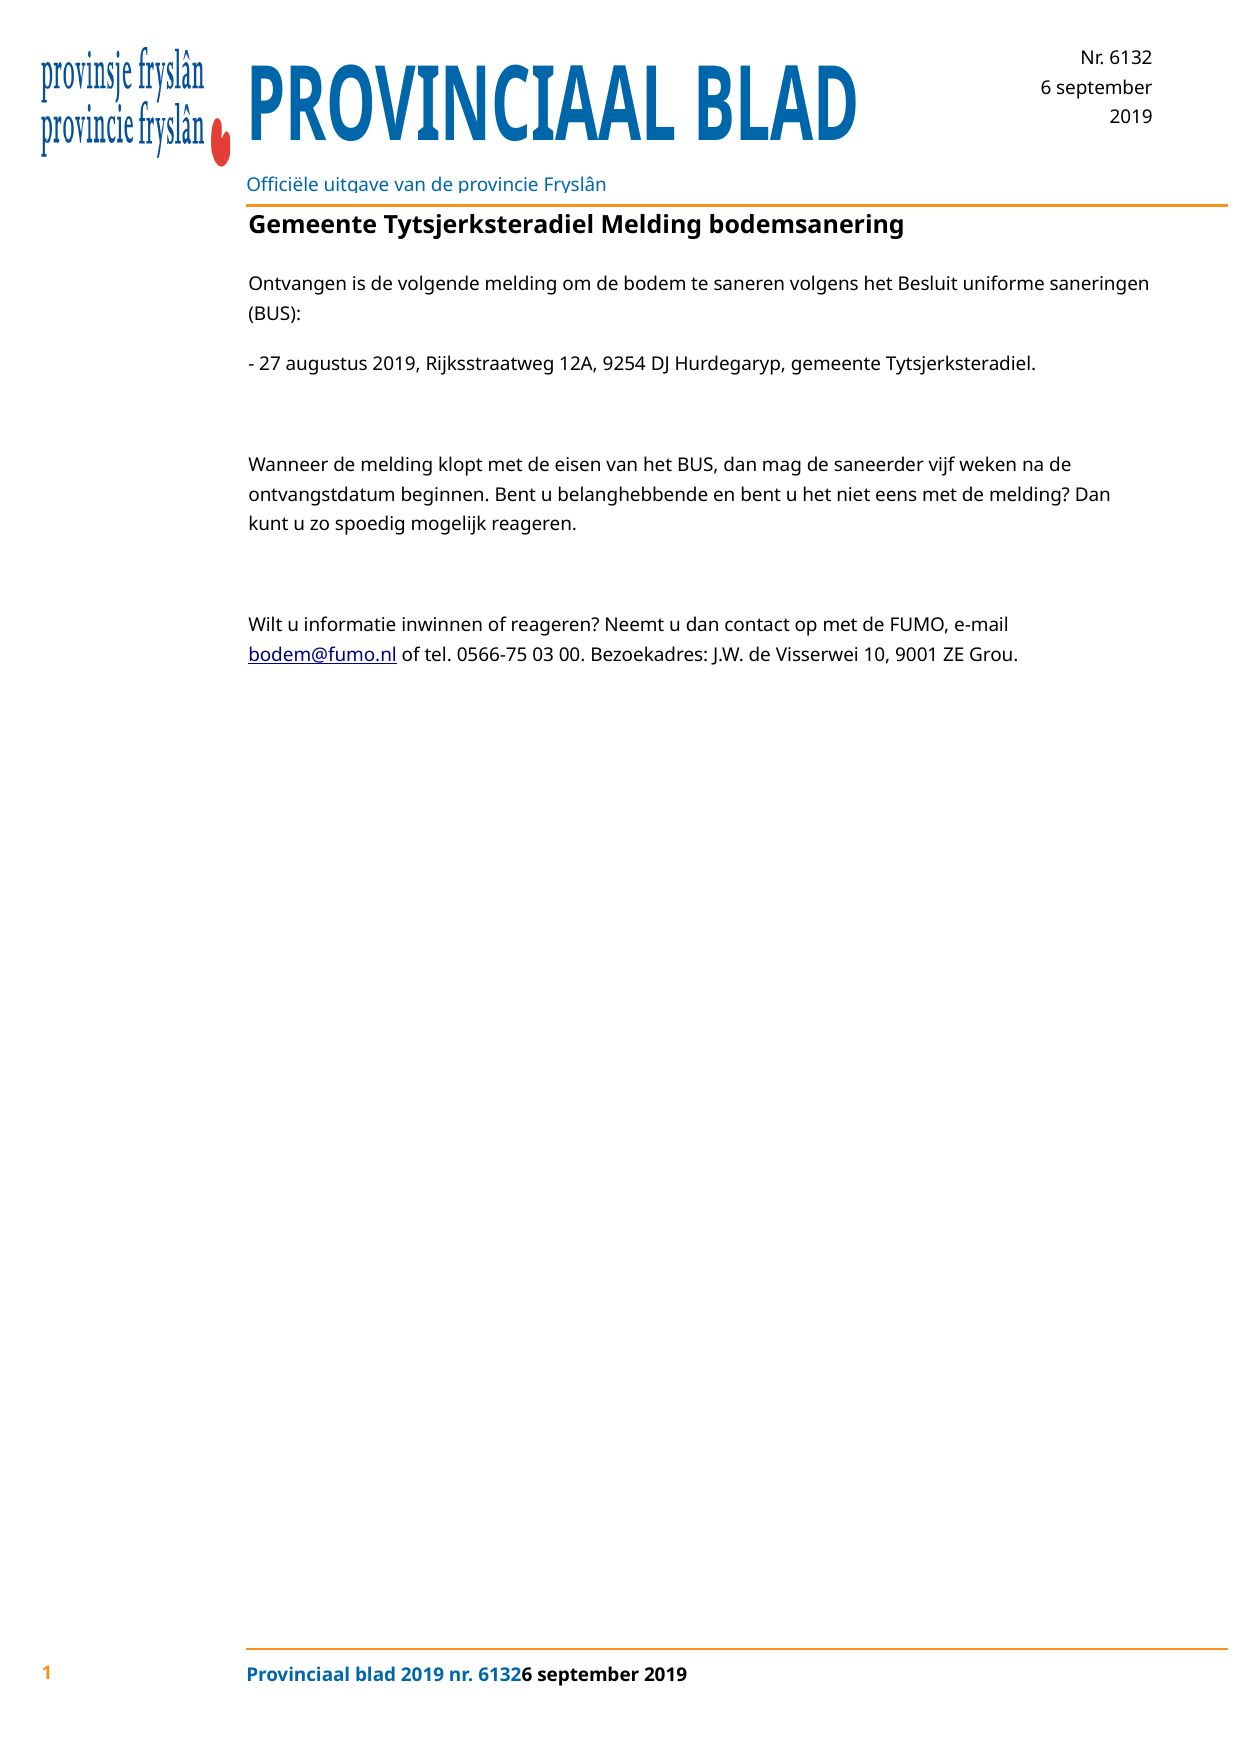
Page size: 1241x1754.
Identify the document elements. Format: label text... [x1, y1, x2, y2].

text Ontvangen is de volgende melding om de bodem te saneren volgens het Besluit uniforme saneringen (BUS): [248, 270, 1152, 326]
text Wilt u informatie inwinnen of reageren? Neemt u dan contact op met de FUMO, e-mail bodem@fumo.nl of tel. 0566-75 03 00. Bezoekadres: J.W. de Visserwei 10, 9001 ZE Grou. [248, 611, 1152, 666]
picture [41, 47, 231, 172]
text Wanneer de melding klopt met de eisen van het BUS, dan mag de saneerder vijf weken na de ontvangstdatum beginnen. Bent u belanghebbende en bent u het niet eens met de melding? Dan kunt u zo spoedig mogelijk reageren. [248, 451, 1152, 536]
text Gemeente Tytsjerksteradiel Melding bodemsanering [248, 207, 1152, 241]
text - 27 augustus 2019, Rijksstraatweg 12A, 9254 DJ Hurdegaryp, gemeente Tytsjerksteradiel. [248, 350, 1152, 376]
